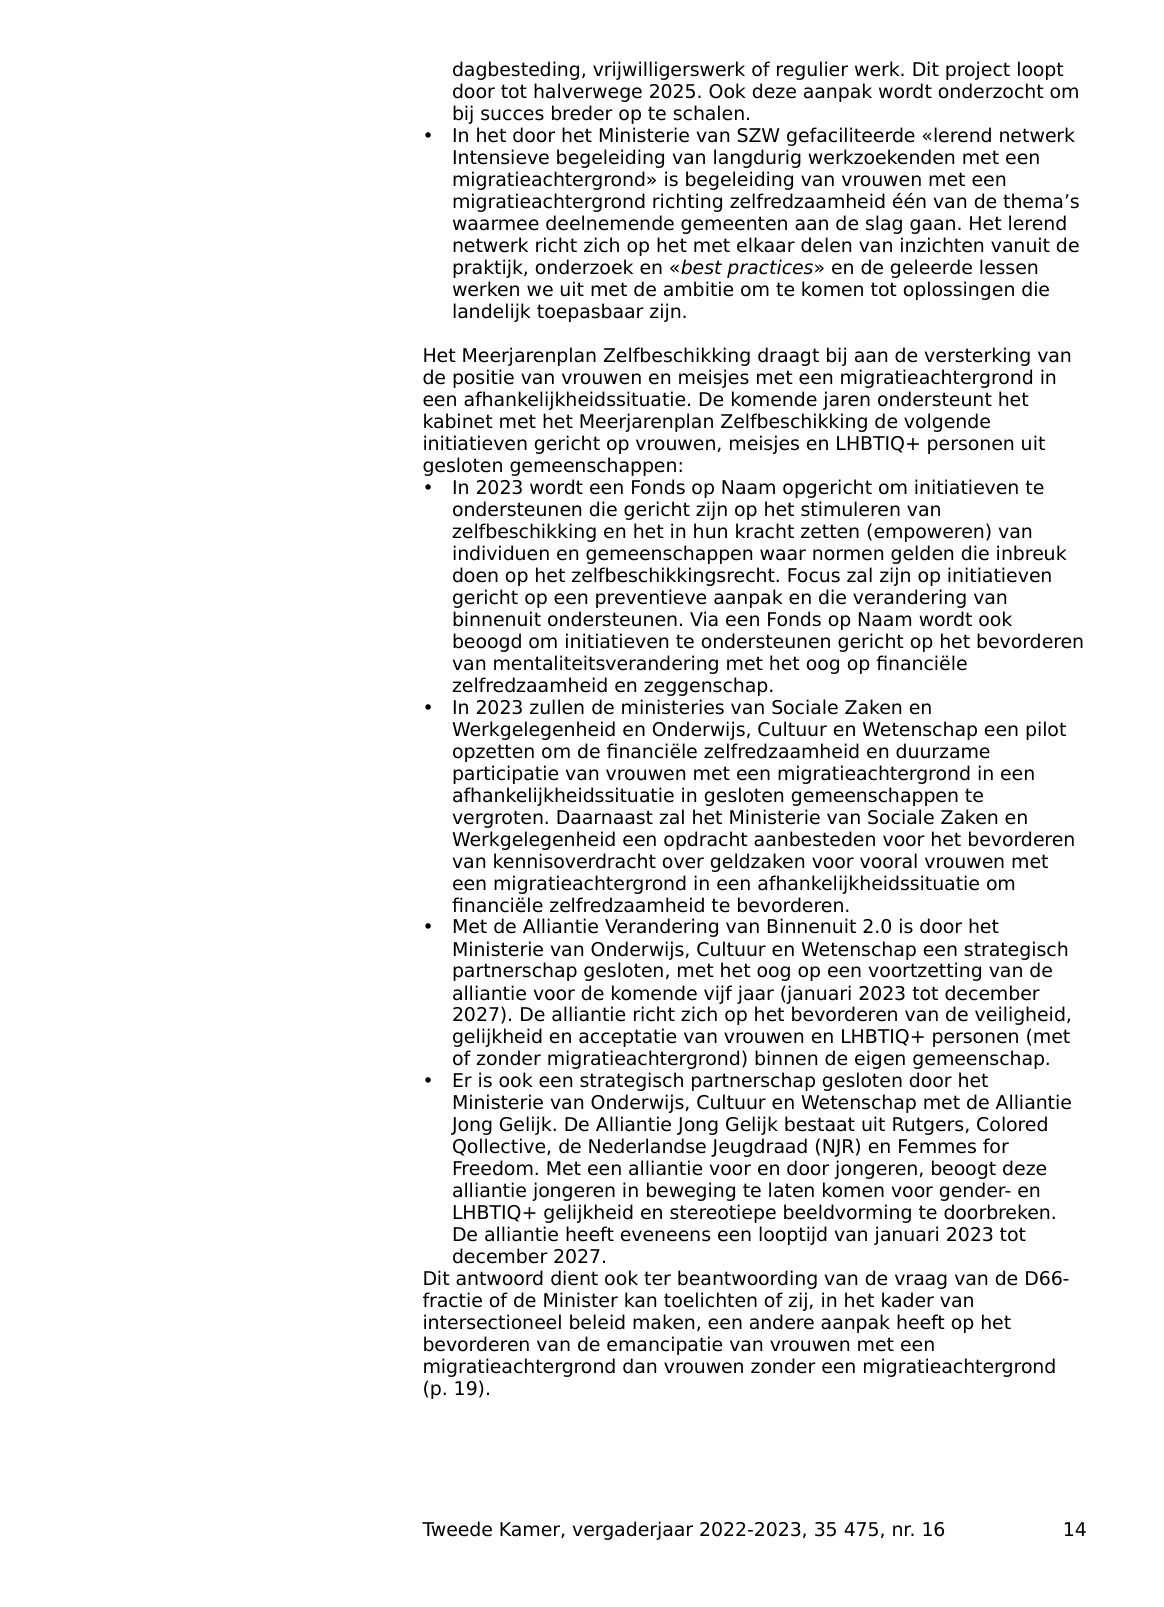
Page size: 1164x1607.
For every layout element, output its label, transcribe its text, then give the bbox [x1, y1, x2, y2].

text • In 2023 wordt een Fonds op Naam opgericht om initiatieven te ondersteunen die gericht zijn op het stimuleren van zelfbeschikking en het in hun kracht zetten (empoweren) van individuen en gemeenschappen waar normen gelden die inbreuk doen op het zelfbeschikkingsrecht. Focus zal zijn op initiatieven gericht op een preventieve aanpak en die verandering van binnenuit ondersteunen. Via een Fonds op Naam wordt ook beoogd om initiatieven te ondersteunen gericht op het bevorderen van mentaliteitsverandering met het oog op financiële zelfredzaamheid en zeggenschap. [422, 477, 1087, 697]
text Het Meerjarenplan Zelfbeschikking draagt bij aan de versterking van de positie van vrouwen en meisjes met een migratieachtergrond in een afhankelijkheidssituatie. De komende jaren ondersteunt het kabinet met het Meerjarenplan Zelfbeschikking de volgende initiatieven gericht op vrouwen, meisjes en LHBTIQ+ personen uit gesloten gemeenschappen: [422, 345, 1087, 477]
text Dit antwoord dient ook ter beantwoording van de vraag van de D66-fractie of de Minister kan toelichten of zij, in het kader van intersectioneel beleid maken, een andere aanpak heeft op het bevorderen van de emancipatie van vrouwen met een migratieachtergrond dan vrouwen zonder een migratieachtergrond (p. 19). [422, 1268, 1087, 1400]
text • In 2023 zullen de ministeries van Sociale Zaken en Werkgelegenheid en Onderwijs, Cultuur en Wetenschap een pilot opzetten om de financiële zelfredzaamheid en duurzame participatie van vrouwen met een migratieachtergrond in een afhankelijkheidssituatie in gesloten gemeenschappen te vergroten. Daarnaast zal het Ministerie van Sociale Zaken en Werkgelegenheid een opdracht aanbesteden voor het bevorderen van kennisoverdracht over geldzaken voor vooral vrouwen met een migratieachtergrond in een afhankelijkheidssituatie om financiële zelfredzaamheid te bevorderen. [422, 697, 1087, 916]
text dagbesteding, vrijwilligerswerk of regulier werk. Dit project loopt door tot halverwege 2025. Ook deze aanpak wordt onderzocht om bij succes breder op te schalen. [422, 59, 1087, 125]
text • Met de Alliantie Verandering van Binnenuit 2.0 is door het Ministerie van Onderwijs, Cultuur en Wetenschap een strategisch partnerschap gesloten, met het oog op een voortzetting van de alliantie voor de komende vijf jaar (januari 2023 tot december 2027). De alliantie richt zich op het bevorderen van de veiligheid, gelijkheid en acceptatie van vrouwen en LHBTIQ+ personen (met of zonder migratieachtergrond) binnen de eigen gemeenschap. [422, 916, 1087, 1070]
text • In het door het Ministerie van SZW gefaciliteerde «lerend netwerk Intensieve begeleiding van langdurig werkzoekenden met een migratieachtergrond» is begeleiding van vrouwen met een migratieachtergrond richting zelfredzaamheid één van de thema’s waarmee deelnemende gemeenten aan de slag gaan. Het lerend netwerk richt zich op het met elkaar delen van inzichten vanuit de praktijk, onderzoek en «best practices» en de geleerde lessen werken we uit met de ambitie om te komen tot oplossingen die landelijk toepasbaar zijn. [422, 125, 1087, 323]
text • Er is ook een strategisch partnerschap gesloten door het Ministerie van Onderwijs, Cultuur en Wetenschap met de Alliantie Jong Gelijk. De Alliantie Jong Gelijk bestaat uit Rutgers, Colored Qollective, de Nederlandse Jeugdraad (NJR) en Femmes for Freedom. Met een alliantie voor en door jongeren, beoogt deze alliantie jongeren in beweging te laten komen voor gender- en LHBTIQ+ gelijkheid en stereotiepe beeldvorming te doorbreken. De alliantie heeft eveneens een looptijd van januari 2023 tot december 2027. [422, 1070, 1087, 1268]
